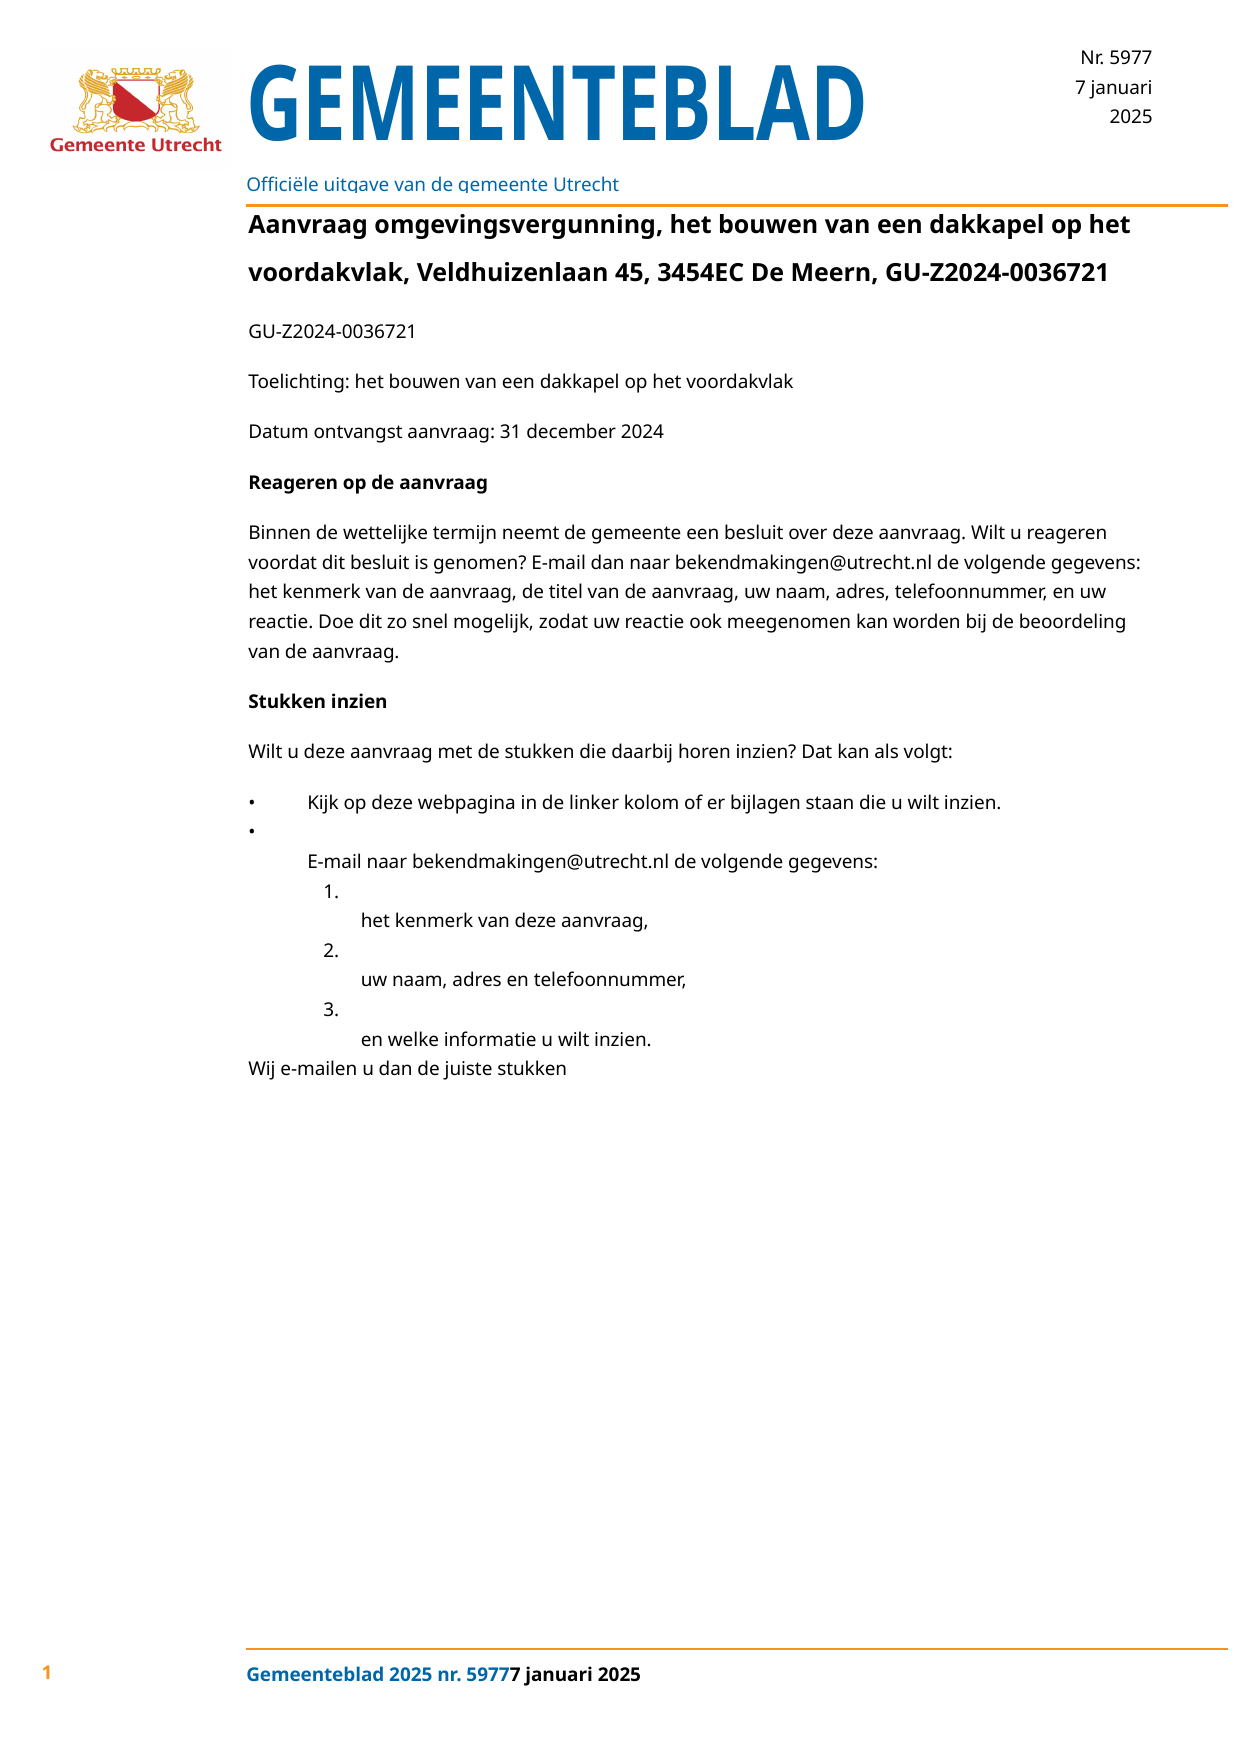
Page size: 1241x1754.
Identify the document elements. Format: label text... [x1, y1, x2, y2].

text Wilt u deze aanvraag met de stukken die daarbij horen inzien? Dat kan als volgt: [248, 739, 1152, 764]
text Binnen de wettelijke termijn neemt de gemeente een besluit over deze aanvraag. Wilt u reageren voordat dit besluit is genomen? E-mail dan naar bekendmakingen@utrecht.nl de volgende gegevens: het kenmerk van de aanvraag, de titel van de aanvraag, uw naam, adres, telefoonnummer, en uw reactie. Doe dit zo snel mogelijk, zodat uw reactie ook meegenomen kan worden bij de beoordeling van de aanvraag. [248, 519, 1152, 664]
list en welke informatie u wilt inzien. [323, 1026, 1152, 1052]
list het kenmerk van deze aanvraag, [323, 907, 1152, 933]
text Wij e-mailen u dan de juiste stukken [248, 1055, 1152, 1081]
picture [41, 47, 231, 172]
text Stukken inzien [248, 688, 1152, 714]
list E-mail naar bekendmakingen@utrecht.nl de volgende gegevens: [248, 848, 1152, 874]
text Reageren op de aanvraag [248, 469, 1152, 495]
list Kijk op deze webpagina in de linker kolom of er bijlagen staan die u wilt inzien. [248, 789, 1152, 815]
text Toelichting: het bouwen van een dakkapel op het voordakvlak [248, 368, 1152, 394]
text GU-Z2024-0036721 [248, 318, 1152, 344]
text Datum ontvangst aanvraag: 31 december 2024 [248, 419, 1152, 444]
list uw naam, adres en telefoonnummer, [323, 967, 1152, 992]
text Aanvraag omgevingsvergunning, het bouwen van een dakkapel op het voordakvlak, Veldhuizenlaan 45, 3454EC De Meern, GU-Z2024-0036721 [248, 207, 1152, 288]
